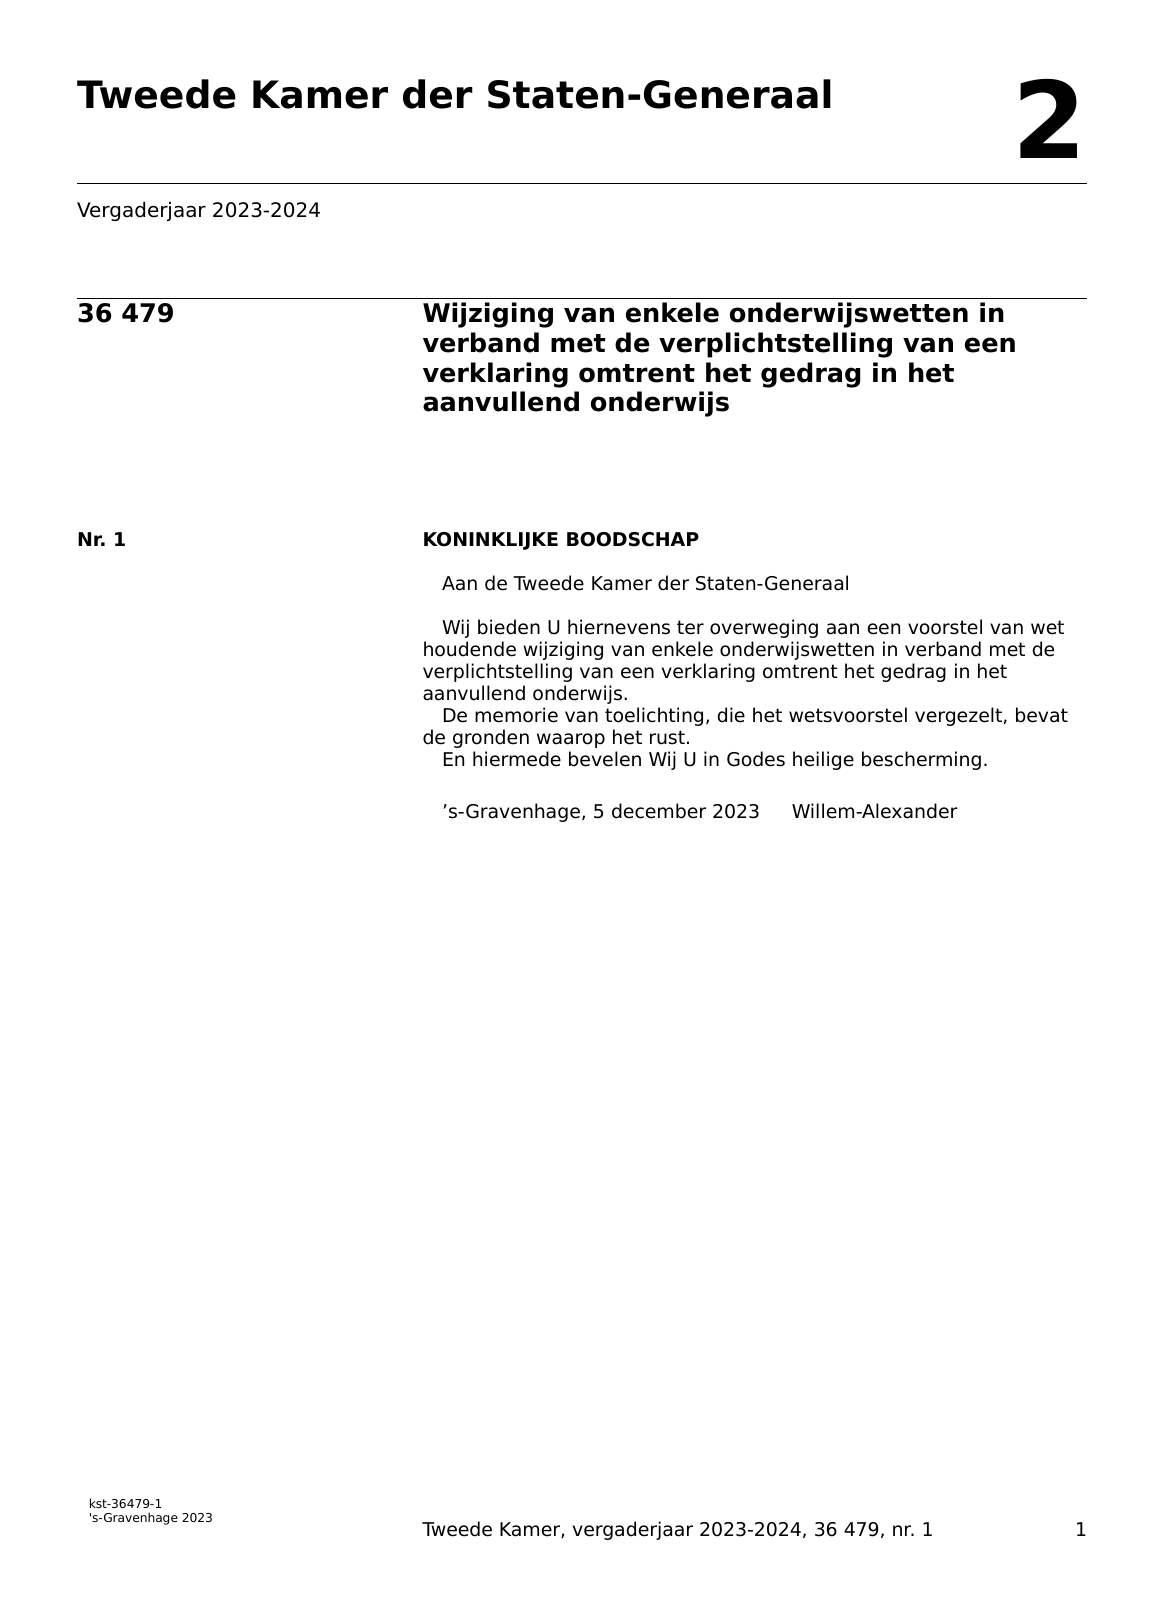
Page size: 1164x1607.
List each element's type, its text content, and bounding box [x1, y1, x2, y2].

table_cell Vergaderjaar 2023-2024 [77, 184, 1087, 298]
text De memorie van toelichting, die het wetsvoorstel vergezelt, bevat de gronden waarop het rust. [422, 705, 1087, 749]
subtitle 36 479 Wijziging van enkele onderwijswetten in verband met de verplichtstelling van een verklaring omtrent het gedrag in het aanvullend onderwijs [77, 299, 1087, 418]
text 's-Gravenhage 2023 [88, 1511, 323, 1525]
text En hiermede bevelen Wij U in Godes heilige bescherming. [422, 749, 1087, 771]
text Wij bieden U hiernevens ter overweging aan een voorstel van wet houdende wijziging van enkele onderwijswetten in verband met de verplichtstelling van een verklaring omtrent het gedrag in het aanvullend onderwijs. [422, 617, 1087, 705]
table_header 2 [886, 59, 1087, 183]
text Aan de Tweede Kamer der Staten-Generaal [422, 573, 1087, 595]
table_header Tweede Kamer der Staten-Generaal [77, 59, 886, 183]
text ’s-Gravenhage, 5 december 2023 Willem-Alexander [422, 801, 1087, 823]
text kst-36479-1 [88, 1497, 323, 1511]
subtitle Nr. 1 KONINKLIJKE BOODSCHAP [77, 529, 1087, 551]
